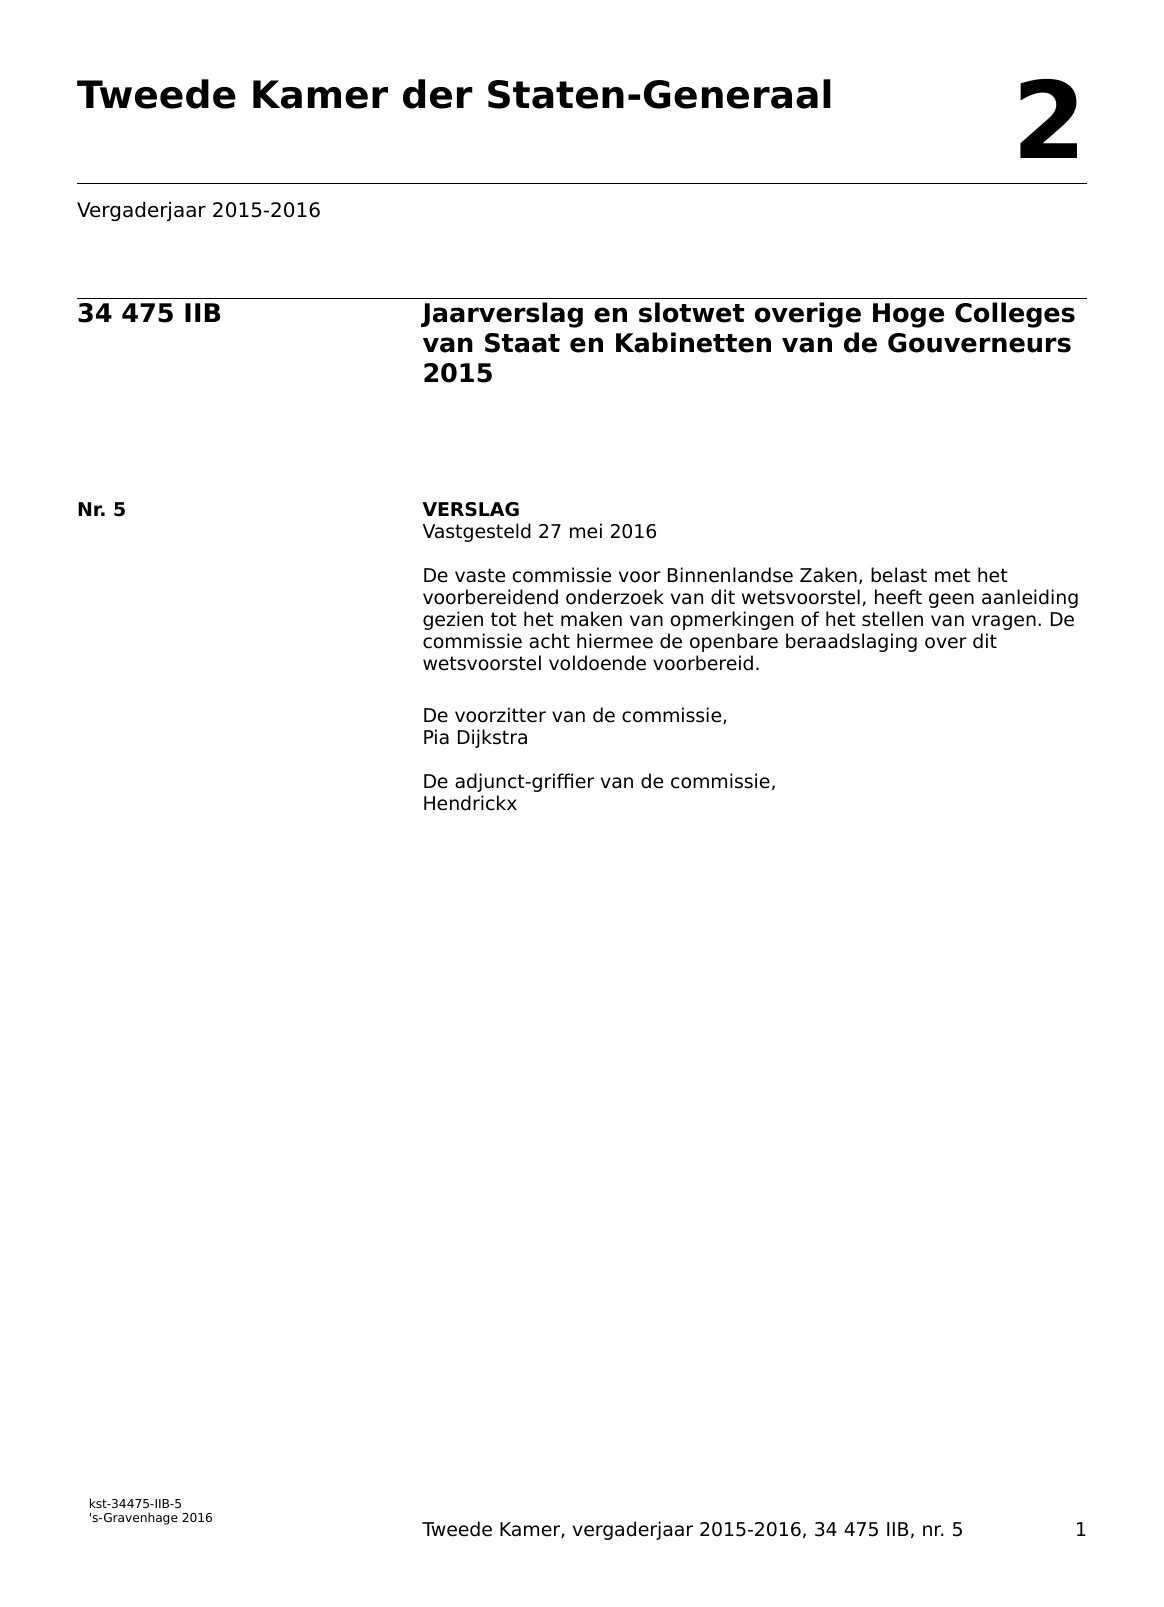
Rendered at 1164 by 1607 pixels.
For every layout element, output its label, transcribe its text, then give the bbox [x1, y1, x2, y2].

table_header 2 [886, 59, 1087, 183]
table_header Tweede Kamer der Staten-Generaal [77, 59, 886, 183]
text Vastgesteld 27 mei 2016 [422, 521, 1087, 543]
table_cell Vergaderjaar 2015-2016 [77, 184, 1087, 298]
subtitle Nr. 5 VERSLAG [77, 499, 1087, 521]
text 's-Gravenhage 2016 [88, 1511, 323, 1525]
subtitle 34 475 IIB Jaarverslag en slotwet overige Hoge Colleges van Staat en Kabinetten van de Gouverneurs 2015 [77, 299, 1087, 388]
text kst-34475-IIB-5 [88, 1497, 323, 1511]
text De vaste commissie voor Binnenlandse Zaken, belast met het voorbereidend onderzoek van dit wetsvoorstel, heeft geen aanleiding gezien tot het maken van opmerkingen of het stellen van vragen. De commissie acht hiermee de openbare beraadslaging over dit wetsvoorstel voldoende voorbereid. [422, 565, 1087, 675]
text De adjunct-griffier van de commissie, Hendrickx [422, 771, 1087, 815]
text De voorzitter van de commissie, Pia Dijkstra [422, 705, 1087, 749]
